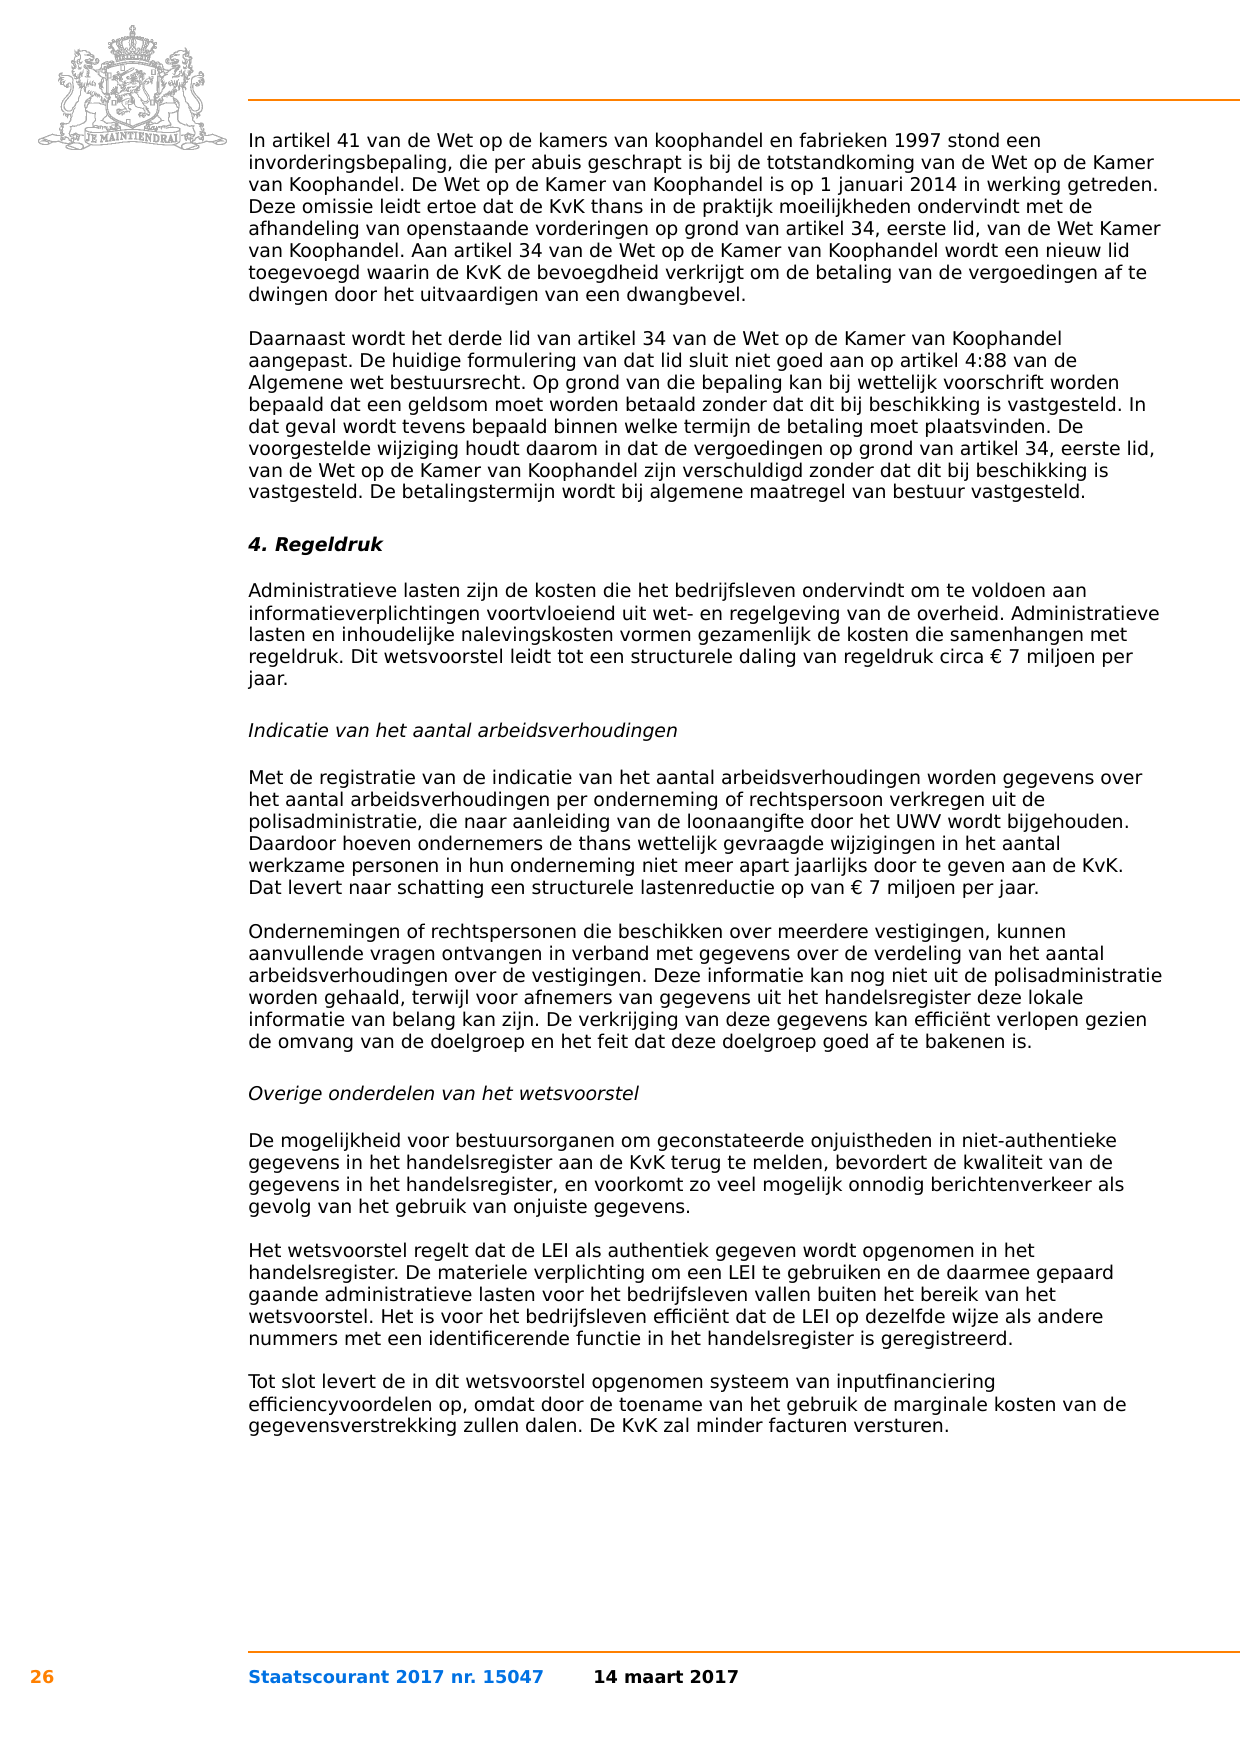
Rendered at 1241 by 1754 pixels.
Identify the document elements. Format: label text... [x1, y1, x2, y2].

text In artikel 41 van de Wet op de kamers van koophandel en fabrieken 1997 stond een invorderingsbepaling, die per abuis geschrapt is bij de totstandkoming van de Wet op de Kamer van Koophandel. De Wet op de Kamer van Koophandel is op 1 januari 2014 in werking getreden. Deze omissie leidt ertoe dat de KvK thans in de praktijk moeilijkheden ondervindt met de afhandeling van openstaande vorderingen op grond van artikel 34, eerste lid, van de Wet Kamer van Koophandel. Aan artikel 34 van de Wet op de Kamer van Koophandel wordt een nieuw lid toegevoegd waarin de KvK de bevoegdheid verkrijgt om de betaling van de vergoedingen af te dwingen door het uitvaardigen van een dwangbevel. [248, 130, 1163, 306]
text Ondernemingen of rechtspersonen die beschikken over meerdere vestigingen, kunnen aanvullende vragen ontvangen in verband met gegevens over de verdeling van het aantal arbeidsverhoudingen over de vestigingen. Deze informatie kan nog niet uit de polisadministratie worden gehaald, terwijl voor afnemers van gegevens uit het handelsregister deze lokale informatie van belang kan zijn. De verkrijging van deze gegevens kan efficiënt verlopen gezien de omvang van de doelgroep en het feit dat deze doelgroep goed af te bakenen is. [248, 921, 1163, 1053]
text Tot slot levert de in dit wetsvoorstel opgenomen systeem van inputfinanciering efficiencyvoordelen op, omdat door de toename van het gebruik de marginale kosten van de gegevensverstrekking zullen dalen. De KvK zal minder facturen versturen. [248, 1371, 1163, 1437]
subtitle Indicatie van het aantal arbeidsverhoudingen [248, 720, 1163, 742]
picture [38, 25, 227, 150]
subtitle Overige onderdelen van het wetsvoorstel [248, 1083, 1163, 1105]
subtitle 4. Regeldruk [248, 533, 1163, 555]
text De mogelijkheid voor bestuursorganen om geconstateerde onjuistheden in niet-authentieke gegevens in het handelsregister aan de KvK terug te melden, bevordert de kwaliteit van de gegevens in het handelsregister, en voorkomt zo veel mogelijk onnodig berichtenverkeer als gevolg van het gebruik van onjuiste gegevens. [248, 1130, 1163, 1218]
text Administratieve lasten zijn de kosten die het bedrijfsleven ondervindt om te voldoen aan informatieverplichtingen voortvloeiend uit wet- en regelgeving van de overheid. Administratieve lasten en inhoudelijke nalevingskosten vormen gezamenlijk de kosten die samenhangen met regeldruk. Dit wetsvoorstel leidt tot een structurele daling van regeldruk circa € 7 miljoen per jaar. [248, 580, 1163, 690]
text Daarnaast wordt het derde lid van artikel 34 van de Wet op de Kamer van Koophandel aangepast. De huidige formulering van dat lid sluit niet goed aan op artikel 4:88 van de Algemene wet bestuursrecht. Op grond van die bepaling kan bij wettelijk voorschrift worden bepaald dat een geldsom moet worden betaald zonder dat dit bij beschikking is vastgesteld. In dat geval wordt tevens bepaald binnen welke termijn de betaling moet plaatsvinden. De voorgestelde wijziging houdt daarom in dat de vergoedingen op grond van artikel 34, eerste lid, van de Wet op de Kamer van Koophandel zijn verschuldigd zonder dat dit bij beschikking is vastgesteld. De betalingstermijn wordt bij algemene maatregel van bestuur vastgesteld. [248, 328, 1163, 503]
text Met de registratie van de indicatie van het aantal arbeidsverhoudingen worden gegevens over het aantal arbeidsverhoudingen per onderneming of rechtspersoon verkregen uit de polisadministratie, die naar aanleiding van de loonaangifte door het UWV wordt bijgehouden. Daardoor hoeven ondernemers de thans wettelijk gevraagde wijzigingen in het aantal werkzame personen in hun onderneming niet meer apart jaarlijks door te geven aan de KvK. Dat levert naar schatting een structurele lastenreductie op van € 7 miljoen per jaar. [248, 767, 1163, 899]
text Het wetsvoorstel regelt dat de LEI als authentiek gegeven wordt opgenomen in het handelsregister. De materiele verplichting om een LEI te gebruiken en de daarmee gepaard gaande administratieve lasten voor het bedrijfsleven vallen buiten het bereik van het wetsvoorstel. Het is voor het bedrijfsleven efficiënt dat de LEI op dezelfde wijze als andere nummers met een identificerende functie in het handelsregister is geregistreerd. [248, 1240, 1163, 1349]
